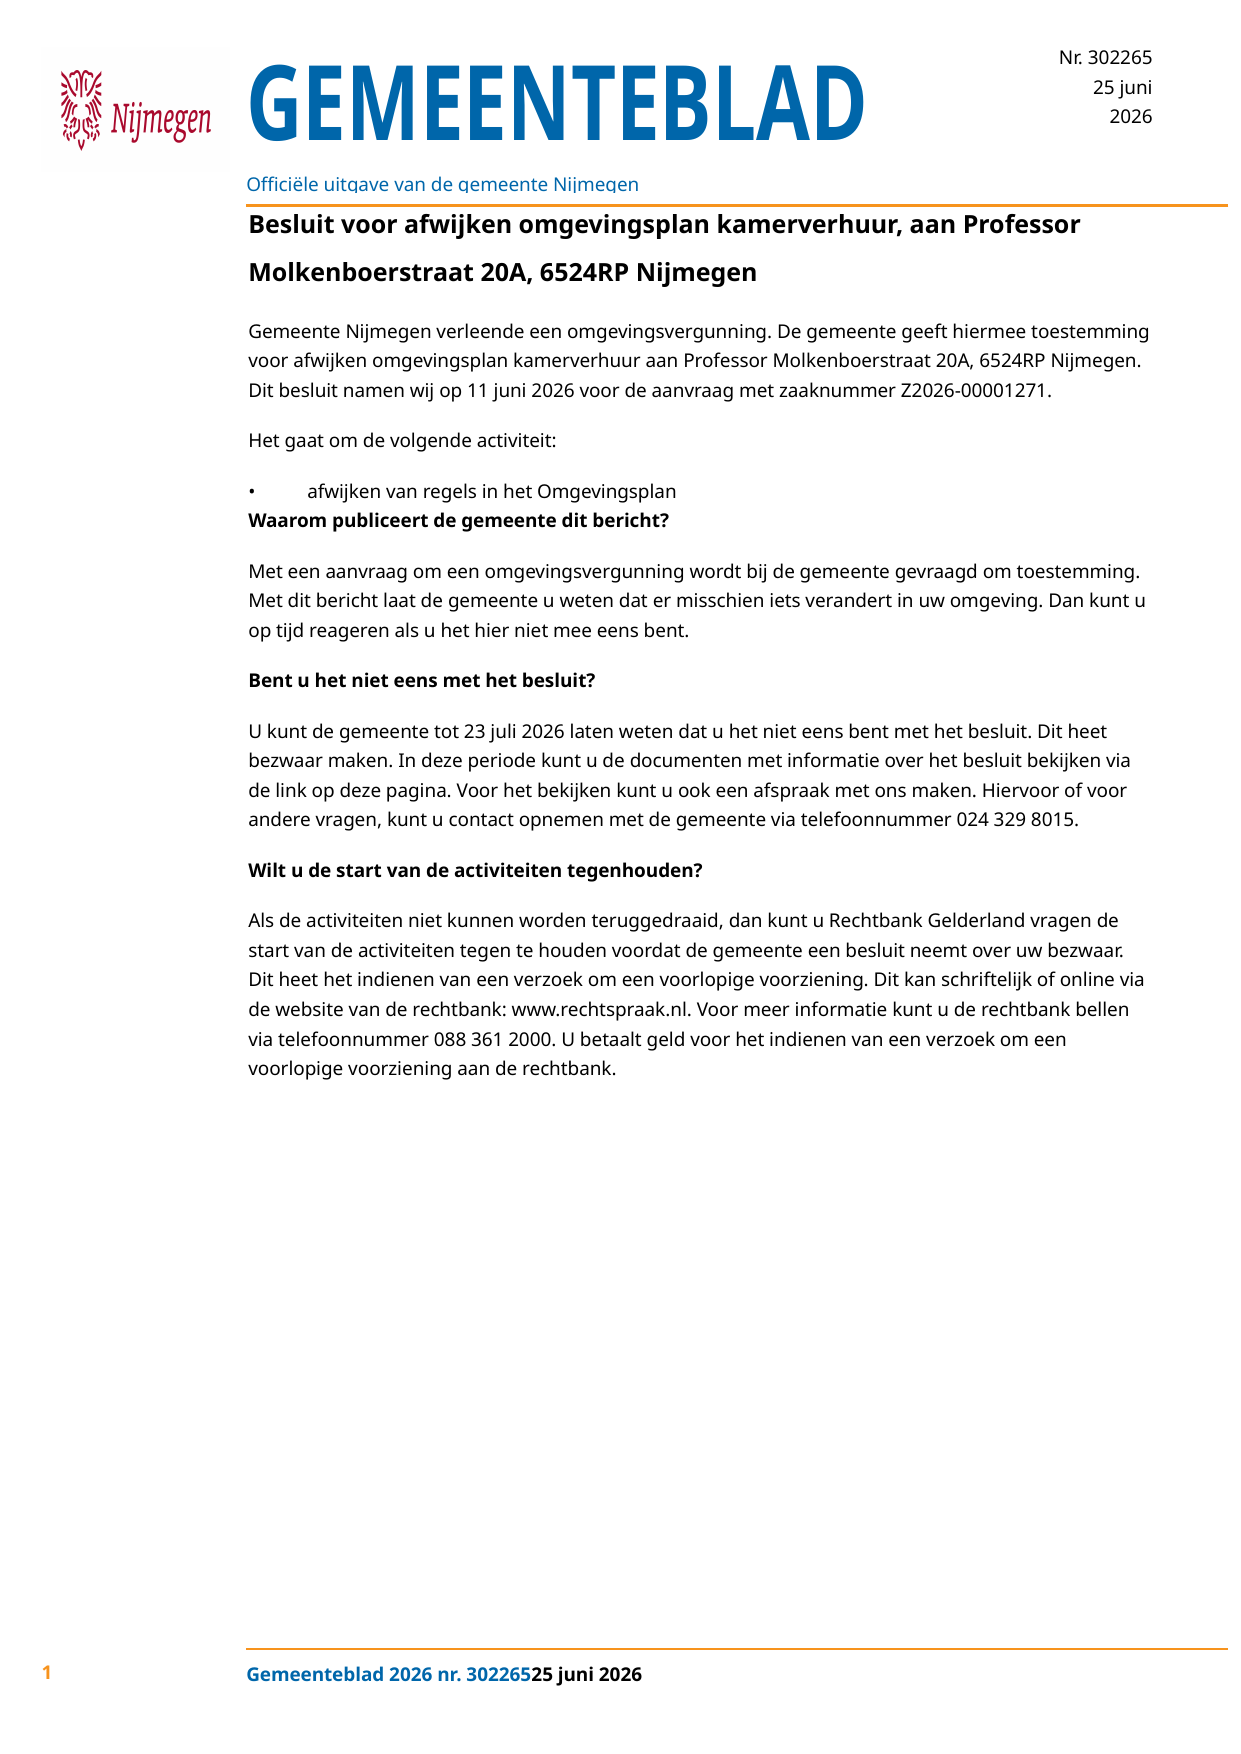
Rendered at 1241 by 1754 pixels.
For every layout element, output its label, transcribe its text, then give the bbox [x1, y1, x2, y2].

text Gemeente Nijmegen verleende een omgevingsvergunning. De gemeente geeft hiermee toestemming voor afwijken omgevingsplan kamerverhuur aan Professor Molkenboerstraat 20A, 6524RP Nijmegen. Dit besluit namen wij op 11 juni 2026 voor de aanvraag met zaaknummer Z2026-00001271. [248, 318, 1152, 403]
text Als de activiteiten niet kunnen worden teruggedraaid, dan kunt u Rechtbank Gelderland vragen de start van de activiteiten tegen te houden voordat de gemeente een besluit neemt over uw bezwaar. Dit heet het indienen van een verzoek om een voorlopige voorziening. Dit kan schriftelijk of online via de website van de rechtbank: www.rechtspraak.nl. Voor meer informatie kunt u de rechtbank bellen via telefoonnummer 088 361 2000. U betaalt geld voor het indienen van een verzoek om een voorlopige voorziening aan de rechtbank. [248, 907, 1152, 1081]
text Besluit voor afwijken omgevingsplan kamerverhuur, aan Professor Molkenboerstraat 20A, 6524RP Nijmegen [248, 207, 1152, 288]
list afwijken van regels in het Omgevingsplan [248, 478, 1152, 504]
text U kunt de gemeente tot 23 juli 2026 laten weten dat u het niet eens bent met het besluit. Dit heet bezwaar maken. In deze periode kunt u de documenten met informatie over het besluit bekijken via de link op deze pagina. Voor het bekijken kunt u ook een afspraak met ons maken. Hiervoor of voor andere vragen, kunt u contact opnemen met de gemeente via telefoonnummer 024 329 8015. [248, 718, 1152, 832]
text Waarom publiceert de gemeente dit bericht? [248, 507, 1152, 533]
text Wilt u de start van de activiteiten tegenhouden? [248, 857, 1152, 883]
text Bent u het niet eens met het besluit? [248, 667, 1152, 693]
picture [41, 47, 231, 172]
text Met een aanvraag om een omgevingsvergunning wordt bij de gemeente gevraagd om toestemming. Met dit bericht laat de gemeente u weten dat er misschien iets verandert in uw omgeving. Dan kunt u op tijd reageren als u het hier niet mee eens bent. [248, 558, 1152, 643]
text Het gaat om de volgende activiteit: [248, 427, 1152, 453]
